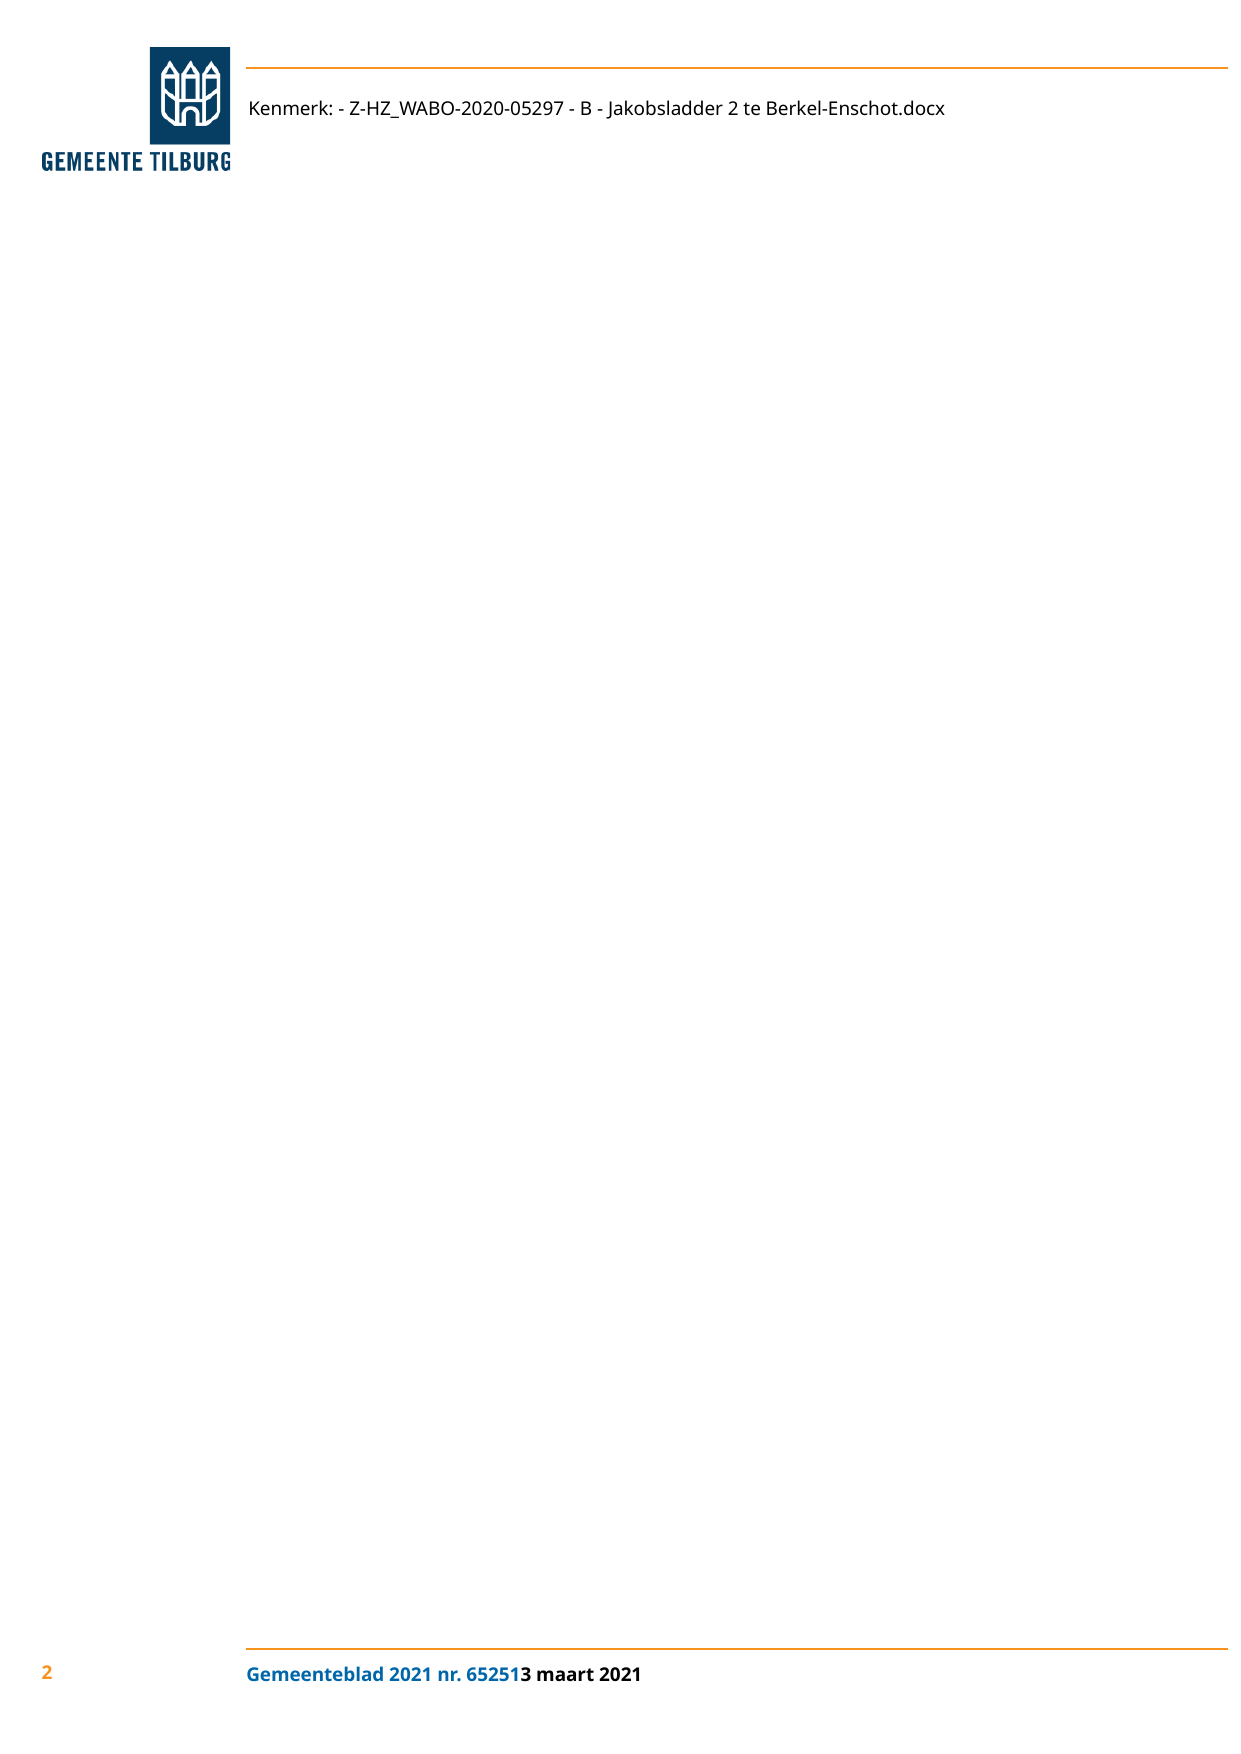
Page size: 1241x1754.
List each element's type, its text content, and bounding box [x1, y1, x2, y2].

text Kenmerk: - Z-HZ_WABO-2020-05297 - B - Jakobsladder 2 te Berkel-Enschot.docx [248, 95, 1152, 121]
picture [41, 47, 231, 172]
